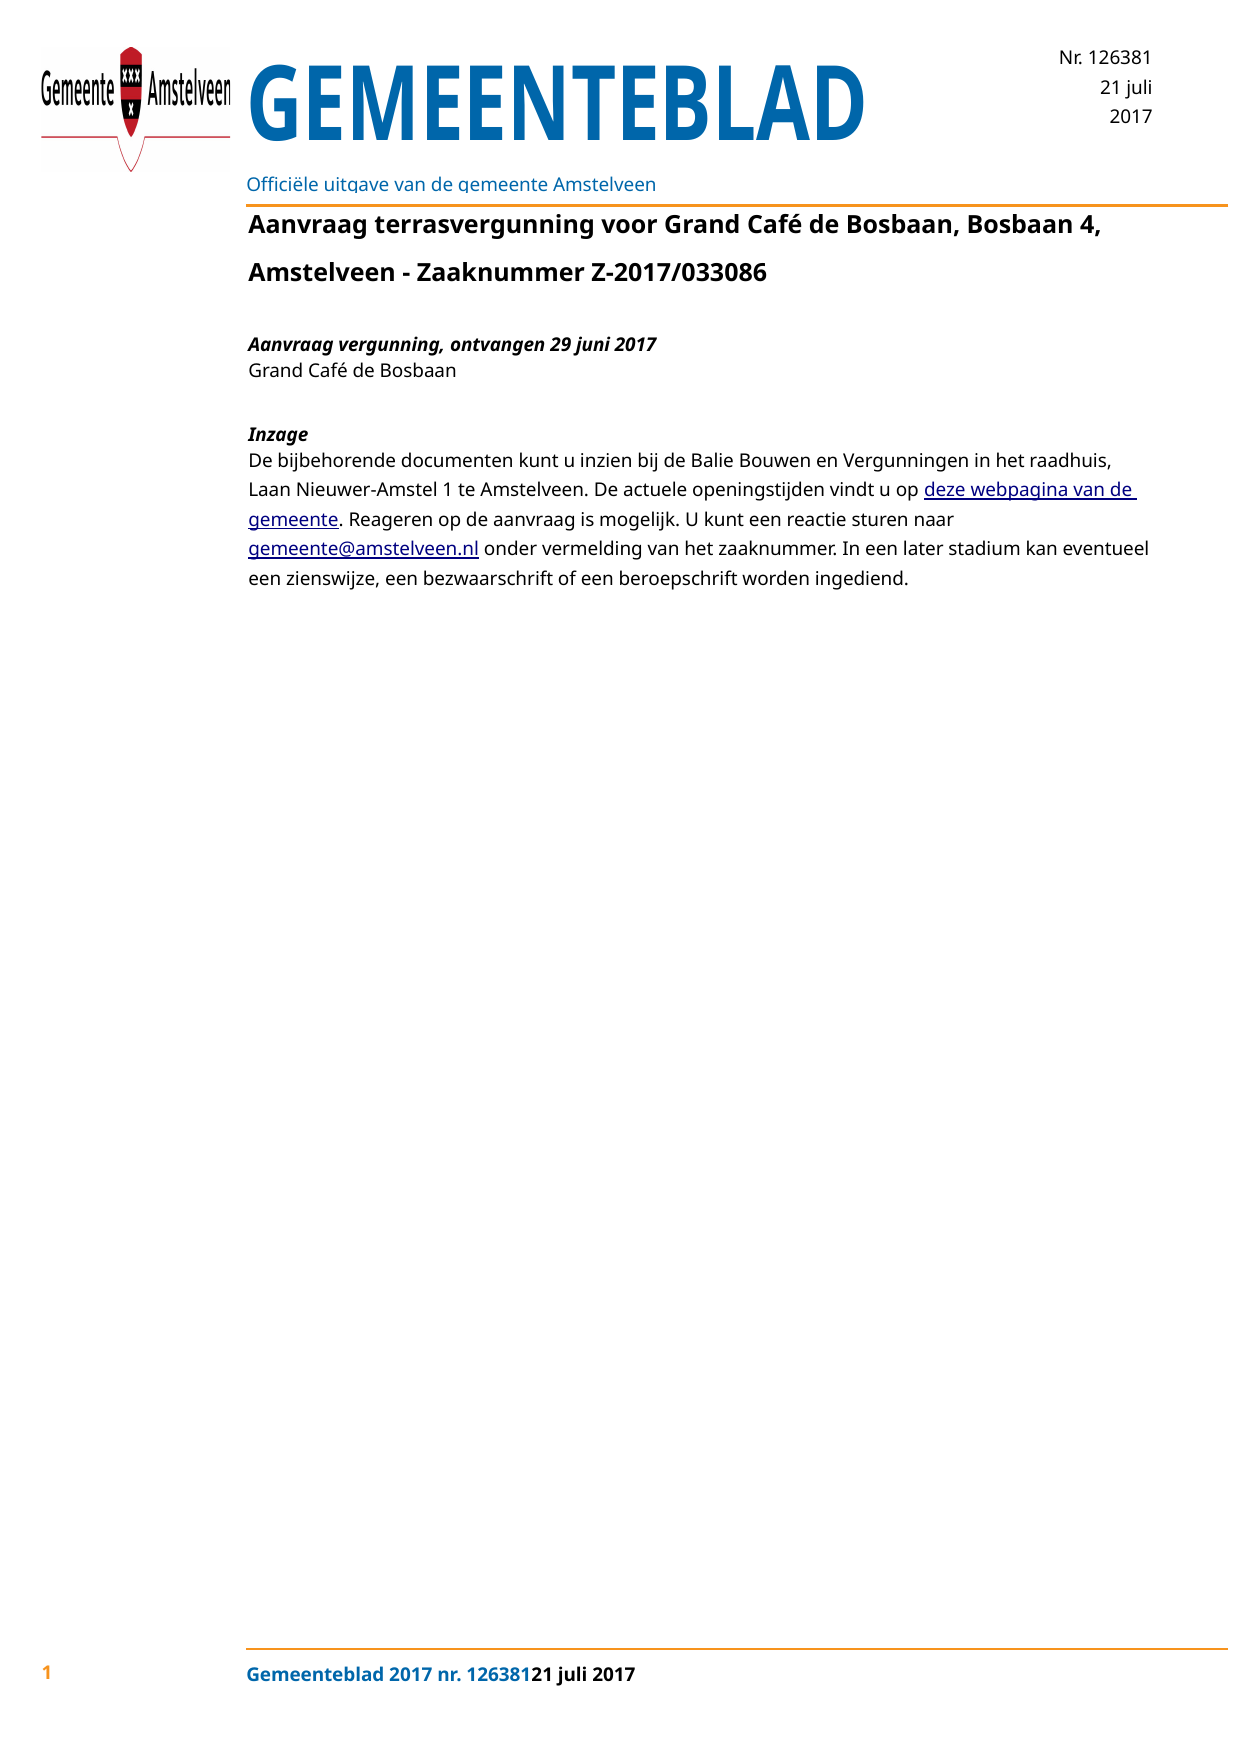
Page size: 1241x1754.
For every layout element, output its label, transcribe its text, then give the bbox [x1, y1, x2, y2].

text Aanvraag terrasvergunning voor Grand Café de Bosbaan, Bosbaan 4, Amstelveen - Zaaknummer Z-2017/033086 [248, 207, 1152, 288]
text Aanvraag vergunning, ontvangen 29 juni 2017 [248, 331, 1152, 357]
text Inzage [248, 421, 1152, 447]
picture [41, 47, 231, 172]
text Grand Café de Bosbaan [248, 357, 1152, 383]
text De bijbehorende documenten kunt u inzien bij de Balie Bouwen en Vergunningen in het raadhuis, Laan Nieuwer-Amstel 1 te Amstelveen. De actuele openingstijden vindt u op deze webpagina van de gemeente. Reageren op de aanvraag is mogelijk. U kunt een reactie sturen naar gemeente@amstelveen.nl onder vermelding van het zaaknummer. In een later stadium kan eventueel een zienswijze, een bezwaarschrift of een beroepschrift worden ingediend. [248, 447, 1152, 591]
